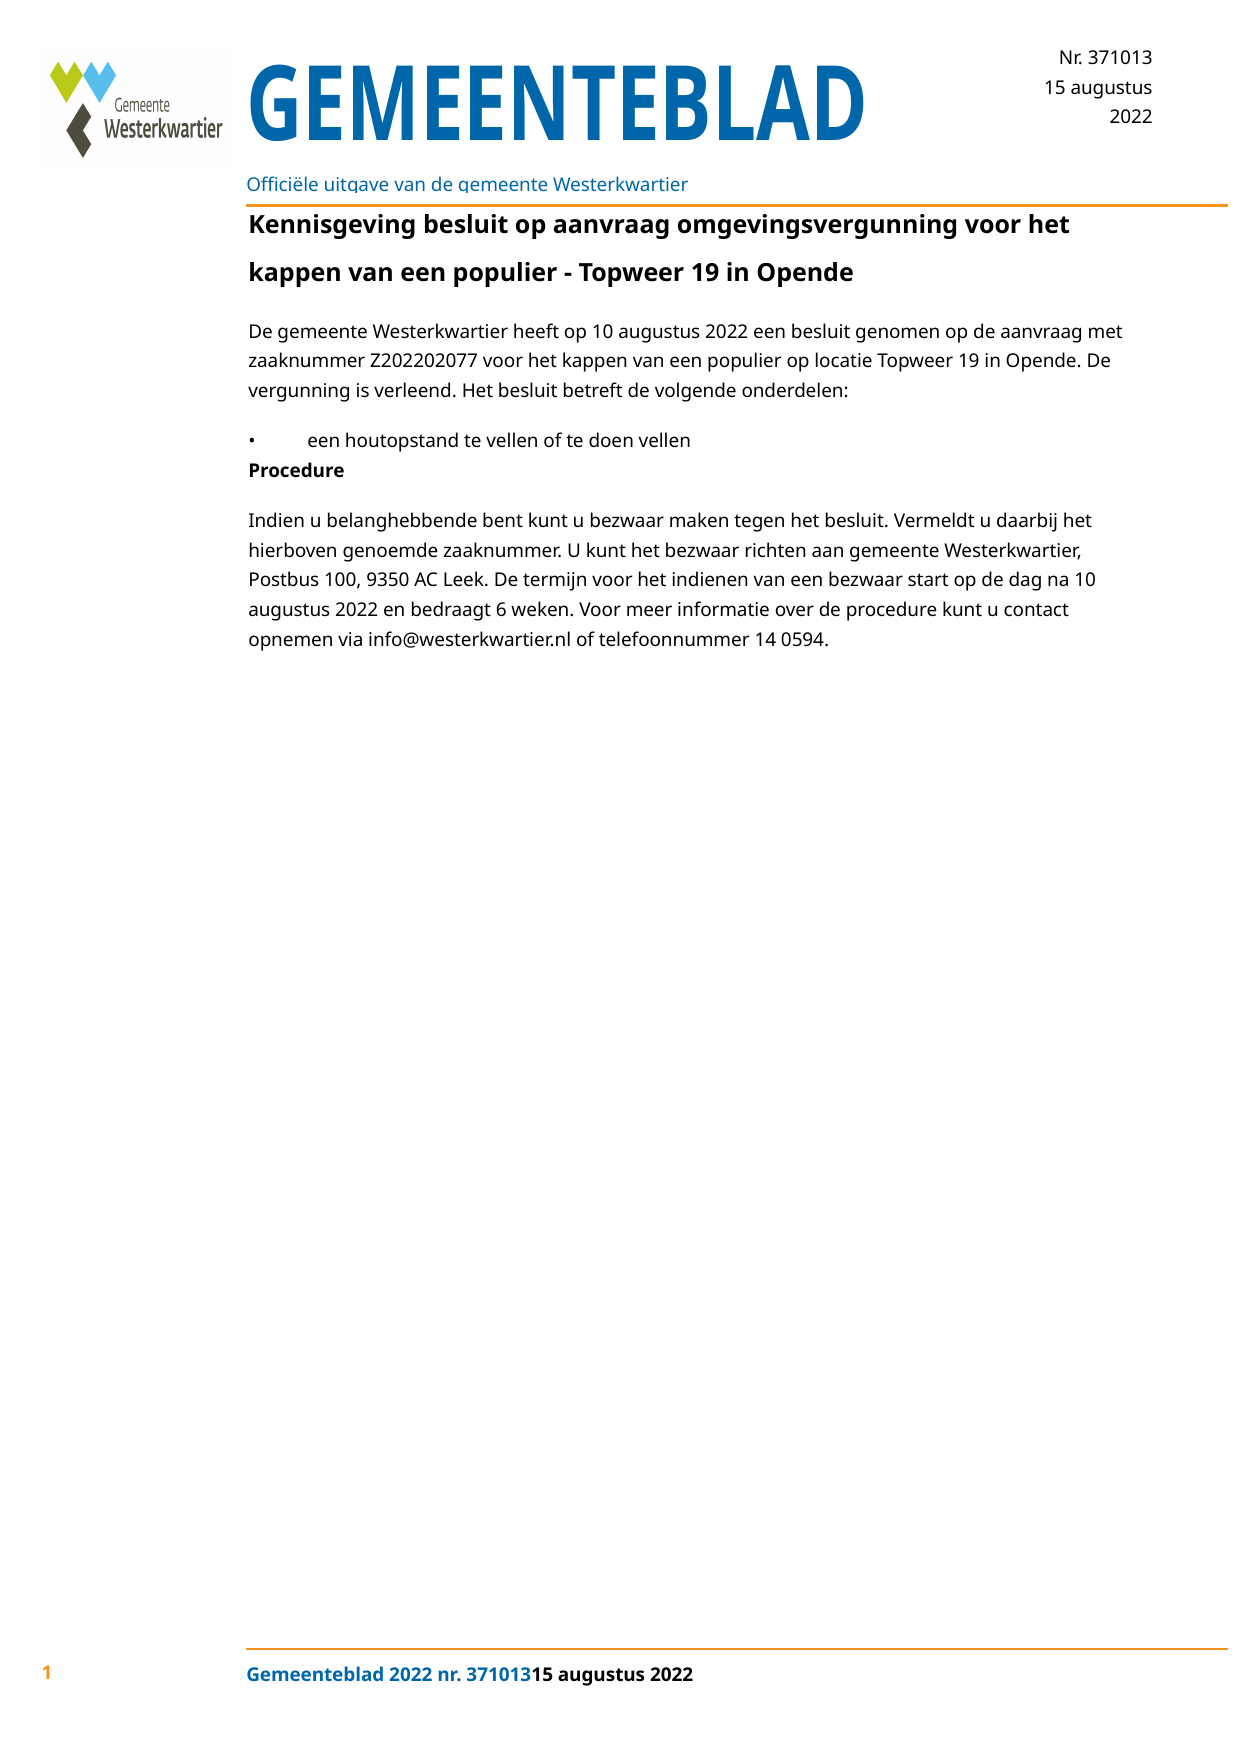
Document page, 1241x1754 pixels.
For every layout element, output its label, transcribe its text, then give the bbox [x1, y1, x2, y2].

text De gemeente Westerkwartier heeft op 10 augustus 2022 een besluit genomen op de aanvraag met zaaknummer Z202202077 voor het kappen van een populier op locatie Topweer 19 in Opende. De vergunning is verleend. Het besluit betreft de volgende onderdelen: [248, 318, 1152, 403]
text Procedure [248, 457, 1152, 483]
text Kennisgeving besluit op aanvraag omgevingsvergunning voor het kappen van een populier - Topweer 19 in Opende [248, 207, 1152, 288]
text Indien u belanghebbende bent kunt u bezwaar maken tegen het besluit. Vermeldt u daarbij het hierboven genoemde zaaknummer. U kunt het bezwaar richten aan gemeente Westerkwartier, Postbus 100, 9350 AC Leek. De termijn voor het indienen van een bezwaar start op de dag na 10 augustus 2022 en bedraagt 6 weken. Voor meer informatie over de procedure kunt u contact opnemen via info@westerkwartier.nl of telefoonnummer 14 0594. [248, 507, 1152, 652]
picture [41, 47, 231, 172]
list een houtopstand te vellen of te doen vellen [248, 427, 1152, 453]
